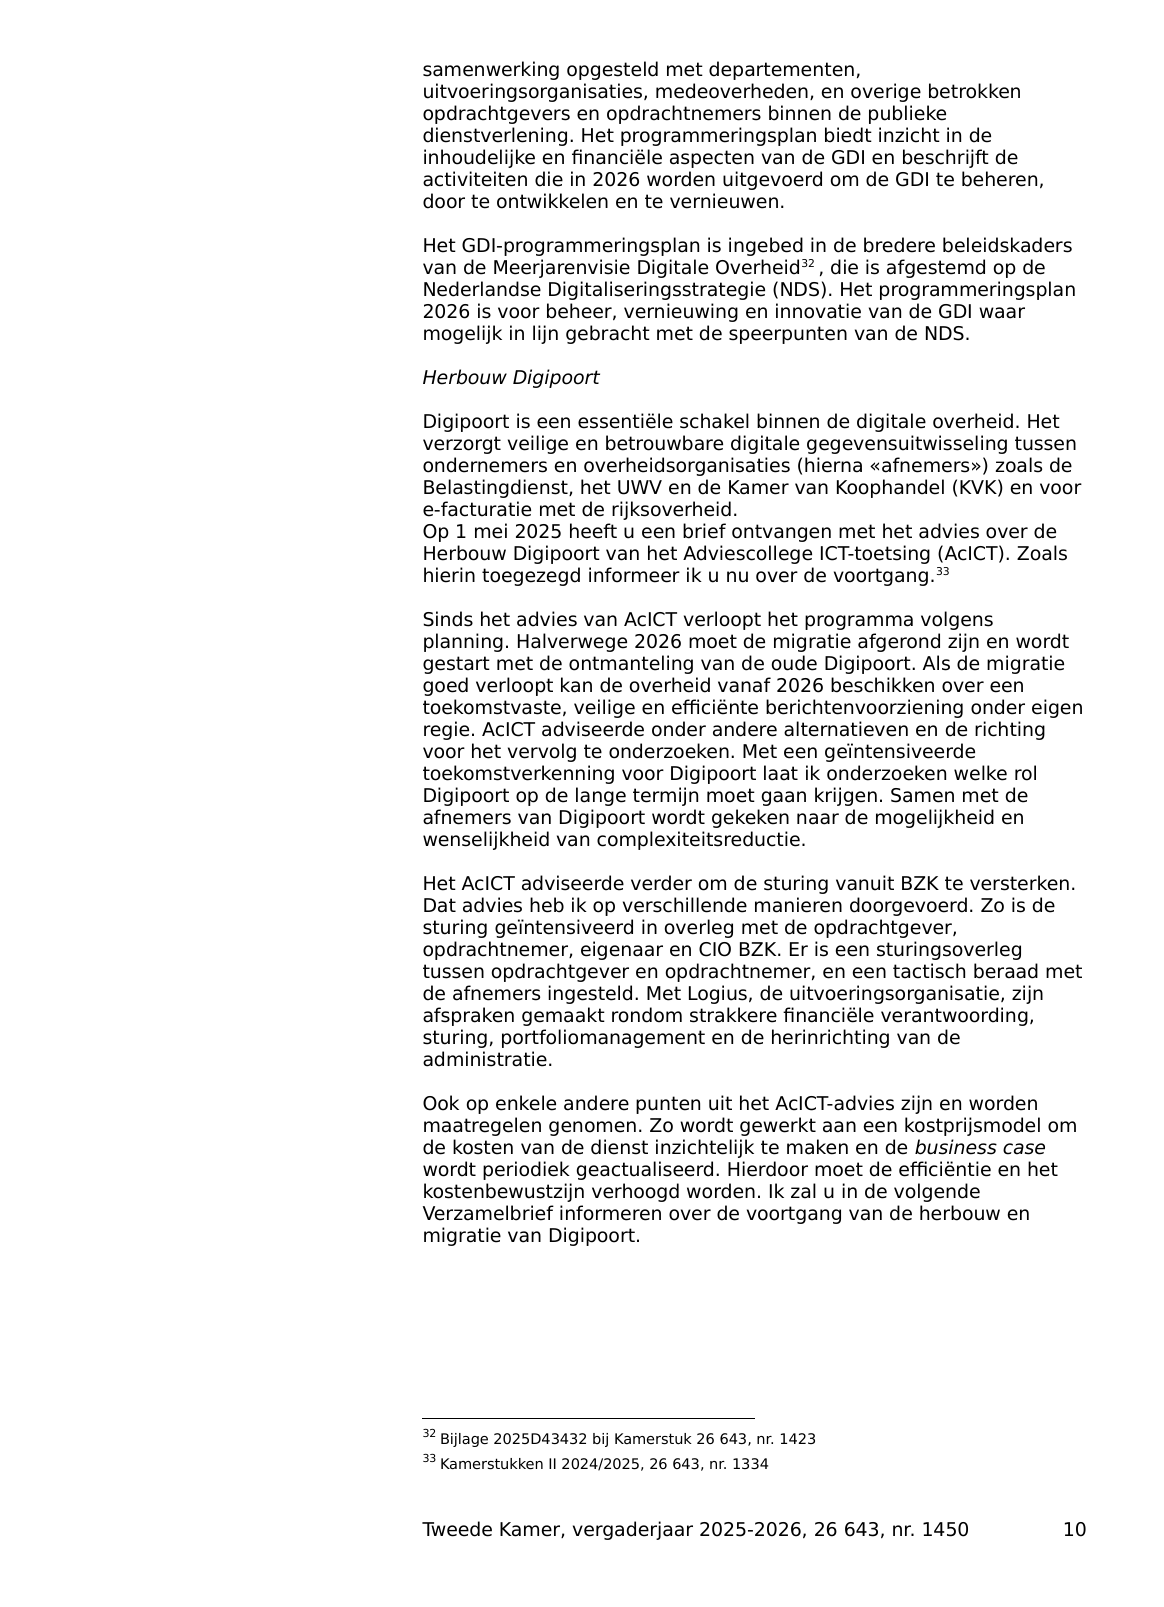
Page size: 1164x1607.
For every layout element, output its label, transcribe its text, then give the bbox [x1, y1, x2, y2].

text Kamerstukken II 2024/2025, 26 643, nr. 1334 [422, 1452, 1087, 1474]
text Bijlage 2025D43432 bij Kamerstuk 26 643, nr. 1423 [422, 1427, 1087, 1449]
text Digipoort is een essentiële schakel binnen de digitale overheid. Het verzorgt veilige en betrouwbare digitale gegevensuitwisseling tussen ondernemers en overheidsorganisaties (hierna «afnemers») zoals de Belastingdienst, het UWV en de Kamer van Koophandel (KVK) en voor e-facturatie met de rijksoverheid. [422, 411, 1087, 521]
text Het AcICT adviseerde verder om de sturing vanuit BZK te versterken. Dat advies heb ik op verschillende manieren doorgevoerd. Zo is de sturing geïntensiveerd in overleg met de opdrachtgever, opdrachtnemer, eigenaar en CIO BZK. Er is een sturingsoverleg tussen opdrachtgever en opdrachtnemer, en een tactisch beraad met de afnemers ingesteld. Met Logius, de uitvoeringsorganisatie, zijn afspraken gemaakt rondom strakkere financiële verantwoording, sturing, portfoliomanagement en de herinrichting van de administratie. [422, 873, 1087, 1071]
text Sinds het advies van AcICT verloopt het programma volgens planning. Halverwege 2026 moet de migratie afgerond zijn en wordt gestart met de ontmanteling van de oude Digipoort. Als de migratie goed verloopt kan de overheid vanaf 2026 beschikken over een toekomstvaste, veilige en efficiënte berichtenvoorziening onder eigen regie. AcICT adviseerde onder andere alternatieven en de richting voor het vervolg te onderzoeken. Met een geïntensiveerde toekomstverkenning voor Digipoort laat ik onderzoeken welke rol Digipoort op de lange termijn moet gaan krijgen. Samen met de afnemers van Digipoort wordt gekeken naar de mogelijkheid en wenselijkheid van complexiteitsreductie. [422, 609, 1087, 851]
subtitle Herbouw Digipoort [422, 367, 1087, 389]
text samenwerking opgesteld met departementen, uitvoeringsorganisaties, medeoverheden, en overige betrokken opdrachtgevers en opdrachtnemers binnen de publieke dienstverlening. Het programmeringsplan biedt inzicht in de inhoudelijke en financiële aspecten van de GDI en beschrijft de activiteiten die in 2026 worden uitgevoerd om de GDI te beheren, door te ontwikkelen en te vernieuwen. [422, 59, 1087, 213]
text Ook op enkele andere punten uit het AcICT-advies zijn en worden maatregelen genomen. Zo wordt gewerkt aan een kostprijsmodel om de kosten van de dienst inzichtelijk te maken en de business case wordt periodiek geactualiseerd. Hierdoor moet de efficiëntie en het kostenbewustzijn verhoogd worden. Ik zal u in de volgende Verzamelbrief informeren over de voortgang van de herbouw en migratie van Digipoort. [422, 1093, 1087, 1247]
text Op 1 mei 2025 heeft u een brief ontvangen met het advies over de Herbouw Digipoort van het Adviescollege ICT-toetsing (AcICT). Zoals hierin toegezegd informeer ik u nu over de voortgang. [422, 521, 1087, 587]
text Het GDI-programmeringsplan is ingebed in de bredere beleidskaders van de Meerjarenvisie Digitale Overheid, die is afgestemd op de Nederlandse Digitaliseringsstrategie (NDS). Het programmeringsplan 2026 is voor beheer, vernieuwing en innovatie van de GDI waar mogelijk in lijn gebracht met de speerpunten van de NDS. [422, 235, 1087, 345]
